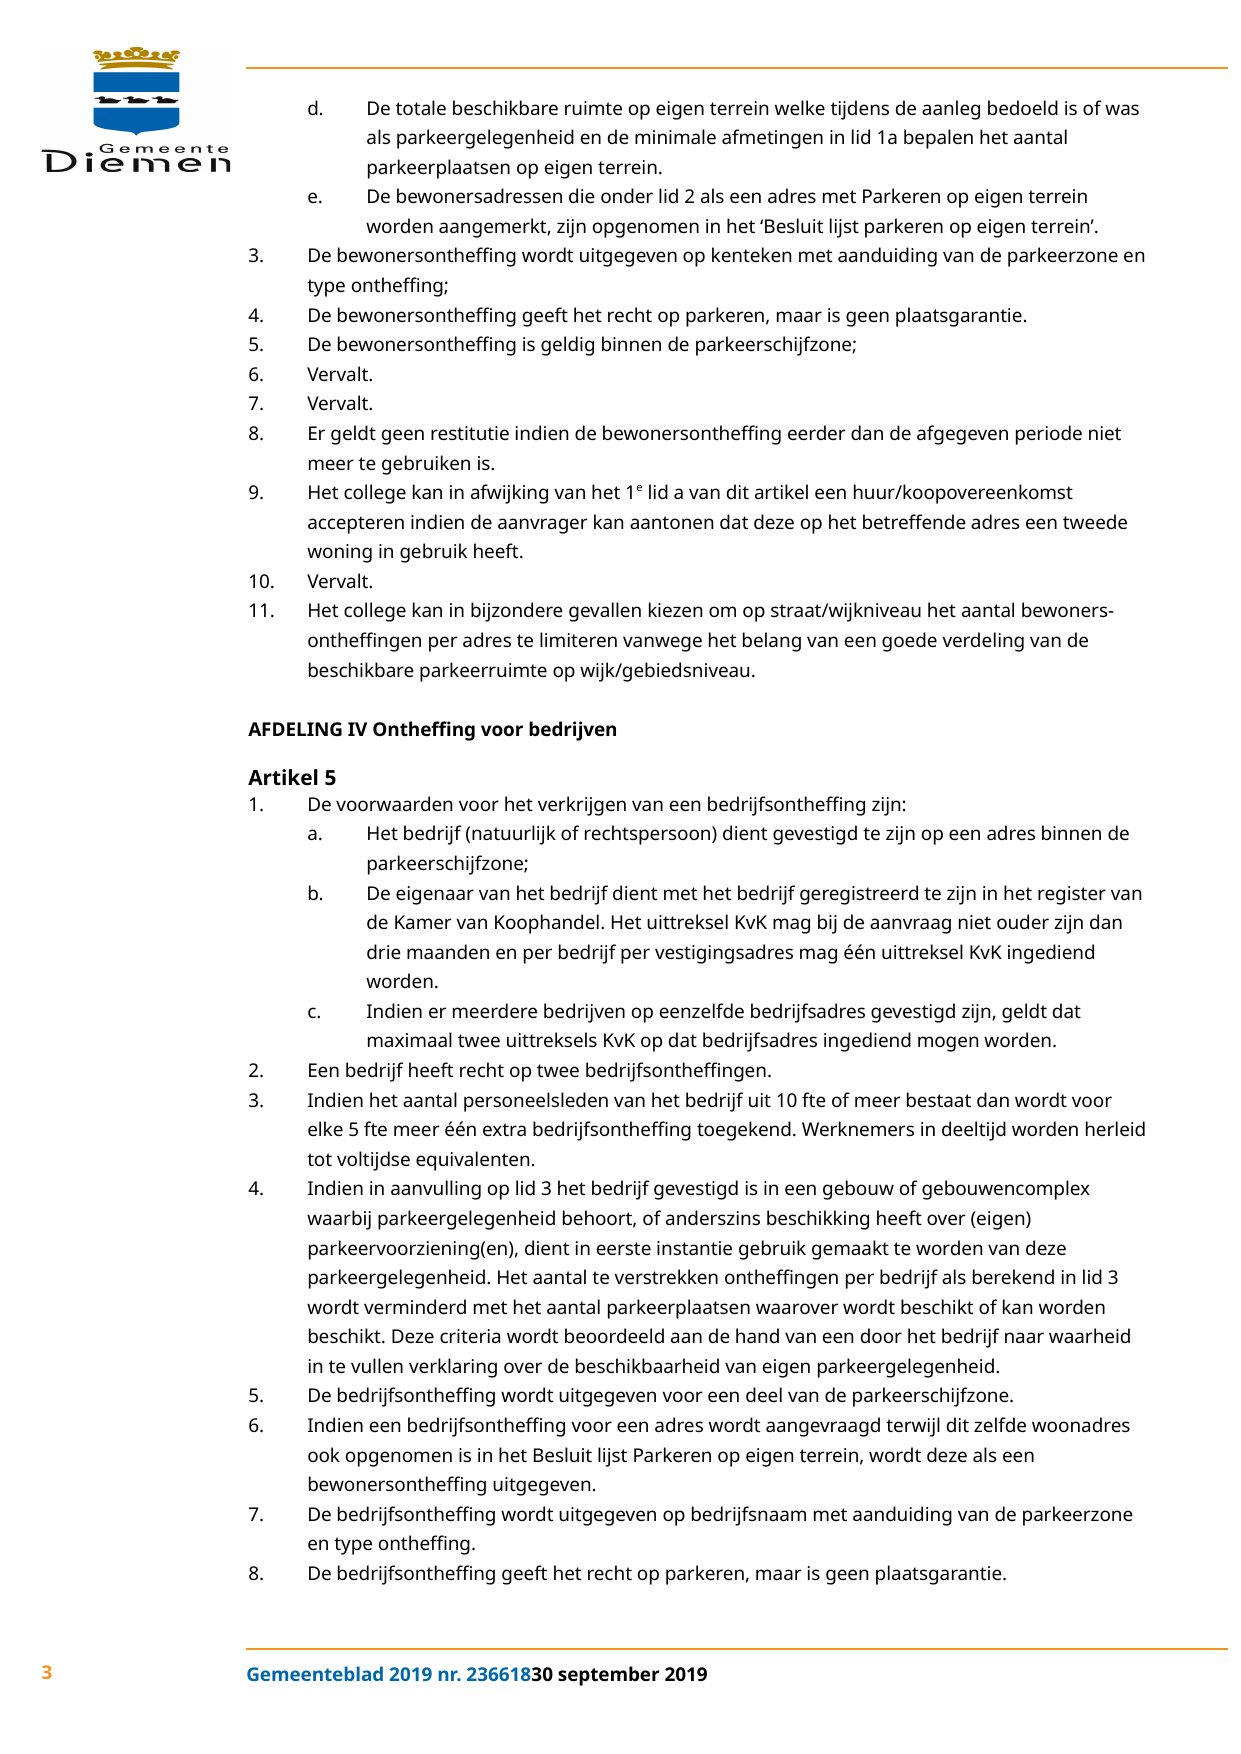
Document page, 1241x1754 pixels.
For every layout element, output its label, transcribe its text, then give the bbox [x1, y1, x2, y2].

list Indien het aantal personeelsleden van het bedrijf uit 10 fte of meer bestaat dan wordt voor elke 5 fte meer één extra bedrijfsontheffing toegekend. Werknemers in deeltijd worden herleid tot voltijdse equivalenten. [248, 1087, 1152, 1172]
list De bewonersontheffing geeft het recht op parkeren, maar is geen plaatsgarantie. [248, 302, 1152, 328]
list Vervalt. [248, 391, 1152, 416]
list Vervalt. [248, 361, 1152, 387]
list Indien een bedrijfsontheffing voor een adres wordt aangevraagd terwijl dit zelfde woonadres ook opgenomen is in het Besluit lijst Parkeren op eigen terrein, wordt deze als een bewonersontheffing uitgegeven. [248, 1412, 1152, 1497]
list De eigenaar van het bedrijf dient met het bedrijf geregistreerd te zijn in het register van de Kamer van Koophandel. Het uittreksel KvK mag bij de aanvraag niet ouder zijn dan drie maanden en per bedrijf per vestigingsadres mag één uittreksel KvK ingediend worden. [307, 880, 1152, 994]
list De bedrijfsontheffing wordt uitgegeven voor een deel van de parkeerschijfzone. [248, 1383, 1152, 1408]
list De bewonersadressen die onder lid 2 als een adres met Parkeren op eigen terrein worden aangemerkt, zijn opgenomen in het ‘Besluit lijst parkeren op eigen terrein’. [307, 183, 1152, 239]
list De totale beschikbare ruimte op eigen terrein welke tijdens de aanleg bedoeld is of was als parkeergelegenheid en de minimale afmetingen in lid 1a bepalen het aantal parkeerplaatsen op eigen terrein. [307, 95, 1152, 180]
list Indien er meerdere bedrijven op eenzelfde bedrijfsadres gevestigd zijn, geldt dat maximaal twee uittreksels KvK op dat bedrijfsadres ingediend mogen worden. [307, 998, 1152, 1053]
list Vervalt. [248, 568, 1152, 594]
text AFDELING IV Ontheffing voor bedrijven [248, 716, 1152, 742]
list Het college kan in bijzondere gevallen kiezen om op straat/wijkniveau het aantal bewoners-ontheffingen per adres te limiteren vanwege het belang van een goede verdeling van de beschikbare parkeerruimte op wijk/gebiedsniveau. [248, 598, 1152, 683]
list Indien in aanvulling op lid 3 het bedrijf gevestigd is in een gebouw of gebouwencomplex waarbij parkeergelegenheid behoort, of anderszins beschikking heeft over (eigen) parkeervoorziening(en), dient in eerste instantie gebruik gemaakt te worden van deze parkeergelegenheid. Het aantal te verstrekken ontheffingen per bedrijf als berekend in lid 3 wordt verminderd met het aantal parkeerplaatsen waarover wordt beschikt of kan worden beschikt. Deze criteria wordt beoordeeld aan de hand van een door het bedrijf naar waarheid in te vullen verklaring over de beschikbaarheid van eigen parkeergelegenheid. [248, 1176, 1152, 1379]
picture [41, 47, 231, 172]
list De bewonersontheffing wordt uitgegeven op kenteken met aanduiding van de parkeerzone en type ontheffing; [248, 243, 1152, 298]
list De voorwaarden voor het verkrijgen van een bedrijfsontheffing zijn: [248, 791, 1152, 817]
list Er geldt geen restitutie indien de bewonersontheffing eerder dan de afgegeven periode niet meer te gebruiken is. [248, 420, 1152, 476]
list Een bedrijf heeft recht op twee bedrijfsontheffingen. [248, 1057, 1152, 1083]
list Het bedrijf (natuurlijk of rechtspersoon) dient gevestigd te zijn op een adres binnen de parkeerschijfzone; [307, 821, 1152, 876]
list De bedrijfsontheffing geeft het recht op parkeren, maar is geen plaatsgarantie. [248, 1560, 1152, 1586]
list De bedrijfsontheffing wordt uitgegeven op bedrijfsnaam met aanduiding van de parkeerzone en type ontheffing. [248, 1501, 1152, 1556]
list Het college kan in afwijking van het 1e lid a van dit artikel een huur/koopovereenkomst accepteren indien de aanvrager kan aantonen dat deze op het betreffende adres een tweede woning in gebruik heeft. [248, 479, 1152, 564]
list De bewonersontheffing is geldig binnen de parkeerschijfzone; [248, 331, 1152, 357]
text Artikel 5 [248, 763, 1152, 791]
